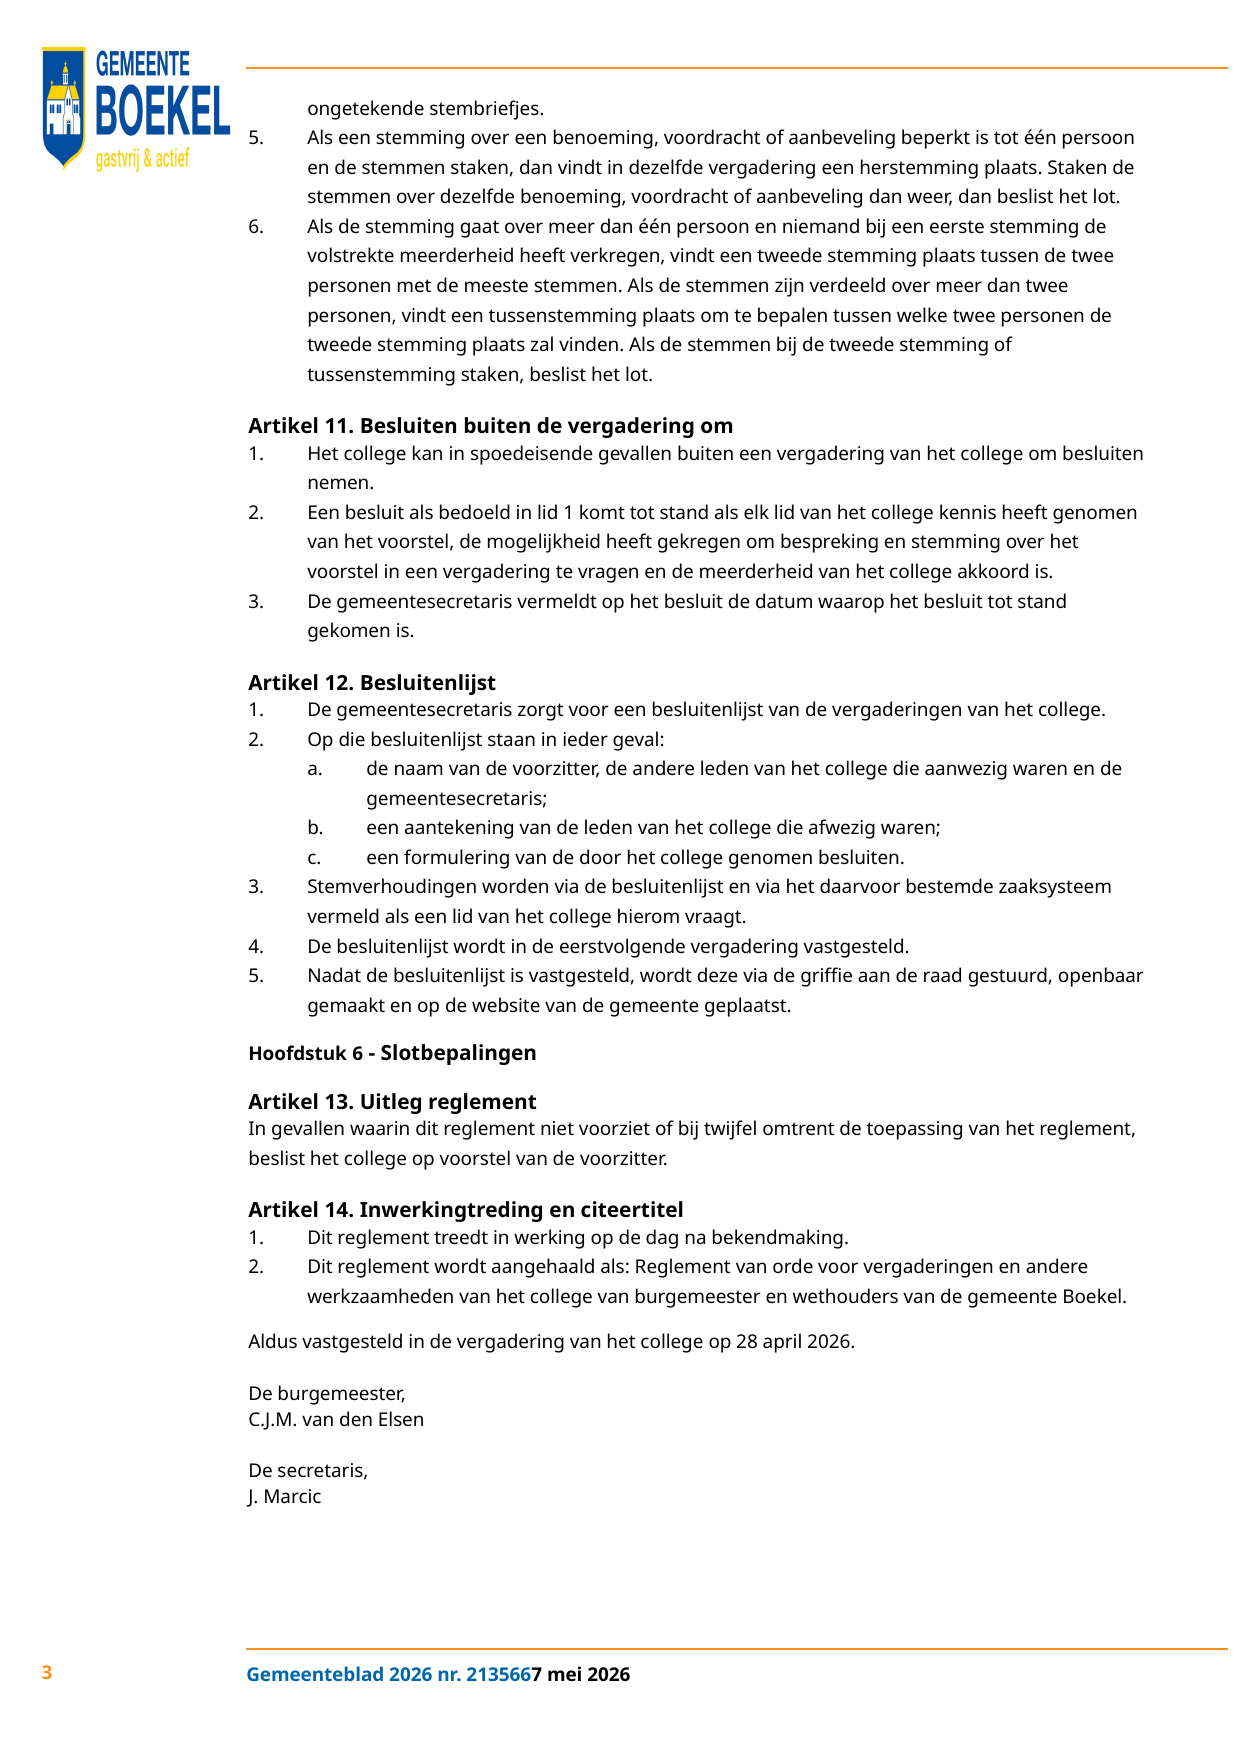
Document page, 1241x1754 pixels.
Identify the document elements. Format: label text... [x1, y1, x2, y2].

list Het college kan in spoedeisende gevallen buiten een vergadering van het college om besluiten nemen. [248, 440, 1152, 495]
text Artikel 11. Besluiten buiten de vergadering om [248, 411, 1152, 440]
list ongetekende stembriefjes. [248, 95, 1152, 121]
picture [41, 47, 231, 172]
list Een besluit als bedoeld in lid 1 komt tot stand als elk lid van het college kennis heeft genomen van het voorstel, de mogelijkheid heeft gekregen om bespreking en stemming over het voorstel in een vergadering te vragen en de meerderheid van het college akkoord is. [248, 499, 1152, 584]
list Als de stemming gaat over meer dan één persoon en niemand bij een eerste stemming de volstrekte meerderheid heeft verkregen, vindt een tweede stemming plaats tussen de twee personen met de meeste stemmen. Als de stemmen zijn verdeeld over meer dan twee personen, vindt een tussenstemming plaats om te bepalen tussen welke twee personen de tweede stemming plaats zal vinden. Als de stemmen bij de tweede stemming of tussenstemming staken, beslist het lot. [248, 213, 1152, 387]
text C.J.M. van den Elsen [248, 1406, 1152, 1432]
list Als een stemming over een benoeming, voordracht of aanbeveling beperkt is tot één persoon en de stemmen staken, dan vindt in dezelfde vergadering een herstemming plaats. Staken de stemmen over dezelfde benoeming, voordracht of aanbeveling dan weer, dan beslist het lot. [248, 124, 1152, 209]
list een formulering van de door het college genomen besluiten. [307, 844, 1152, 870]
list Op die besluitenlijst staan in ieder geval: [248, 726, 1152, 752]
list Nadat de besluitenlijst is vastgesteld, wordt deze via de griffie aan de raad gestuurd, openbaar gemaakt en op de website van de gemeente geplaatst. [248, 962, 1152, 1018]
list De gemeentesecretaris zorgt voor een besluitenlijst van de vergaderingen van het college. [248, 696, 1152, 722]
list De besluitenlijst wordt in de eerstvolgende vergadering vastgesteld. [248, 933, 1152, 959]
text Aldus vastgesteld in de vergadering van het college op 28 april 2026. [248, 1329, 1152, 1354]
text Artikel 14. Inwerkingtreding en citeertitel [248, 1195, 1152, 1224]
list Dit reglement wordt aangehaald als: Reglement van orde voor vergaderingen en andere werkzaamheden van het college van burgemeester en wethouders van de gemeente Boekel. [248, 1253, 1152, 1309]
list De gemeentesecretaris vermeldt op het besluit de datum waarop het besluit tot stand gekomen is. [248, 588, 1152, 643]
text De secretaris, [248, 1457, 1152, 1483]
text In gevallen waarin dit reglement niet voorziet of bij twijfel omtrent de toepassing van het reglement, beslist het college op voorstel van de voorzitter. [248, 1115, 1152, 1171]
text Artikel 13. Uitleg reglement [248, 1087, 1152, 1115]
text Artikel 12. Besluitenlijst [248, 668, 1152, 696]
text J. Marcic [248, 1483, 1152, 1509]
list een aantekening van de leden van het college die afwezig waren; [307, 814, 1152, 840]
list Dit reglement treedt in werking op de dag na bekendmaking. [248, 1224, 1152, 1249]
list de naam van de voorzitter, de andere leden van het college die aanwezig waren en de gemeentesecretaris; [307, 755, 1152, 811]
list Stemverhoudingen worden via de besluitenlijst en via het daarvoor bestemde zaaksysteem vermeld als een lid van het college hierom vraagt. [248, 874, 1152, 929]
text Hoofdstuk 6 - Slotbepalingen [248, 1038, 1152, 1066]
text De burgemeester, [248, 1380, 1152, 1406]
